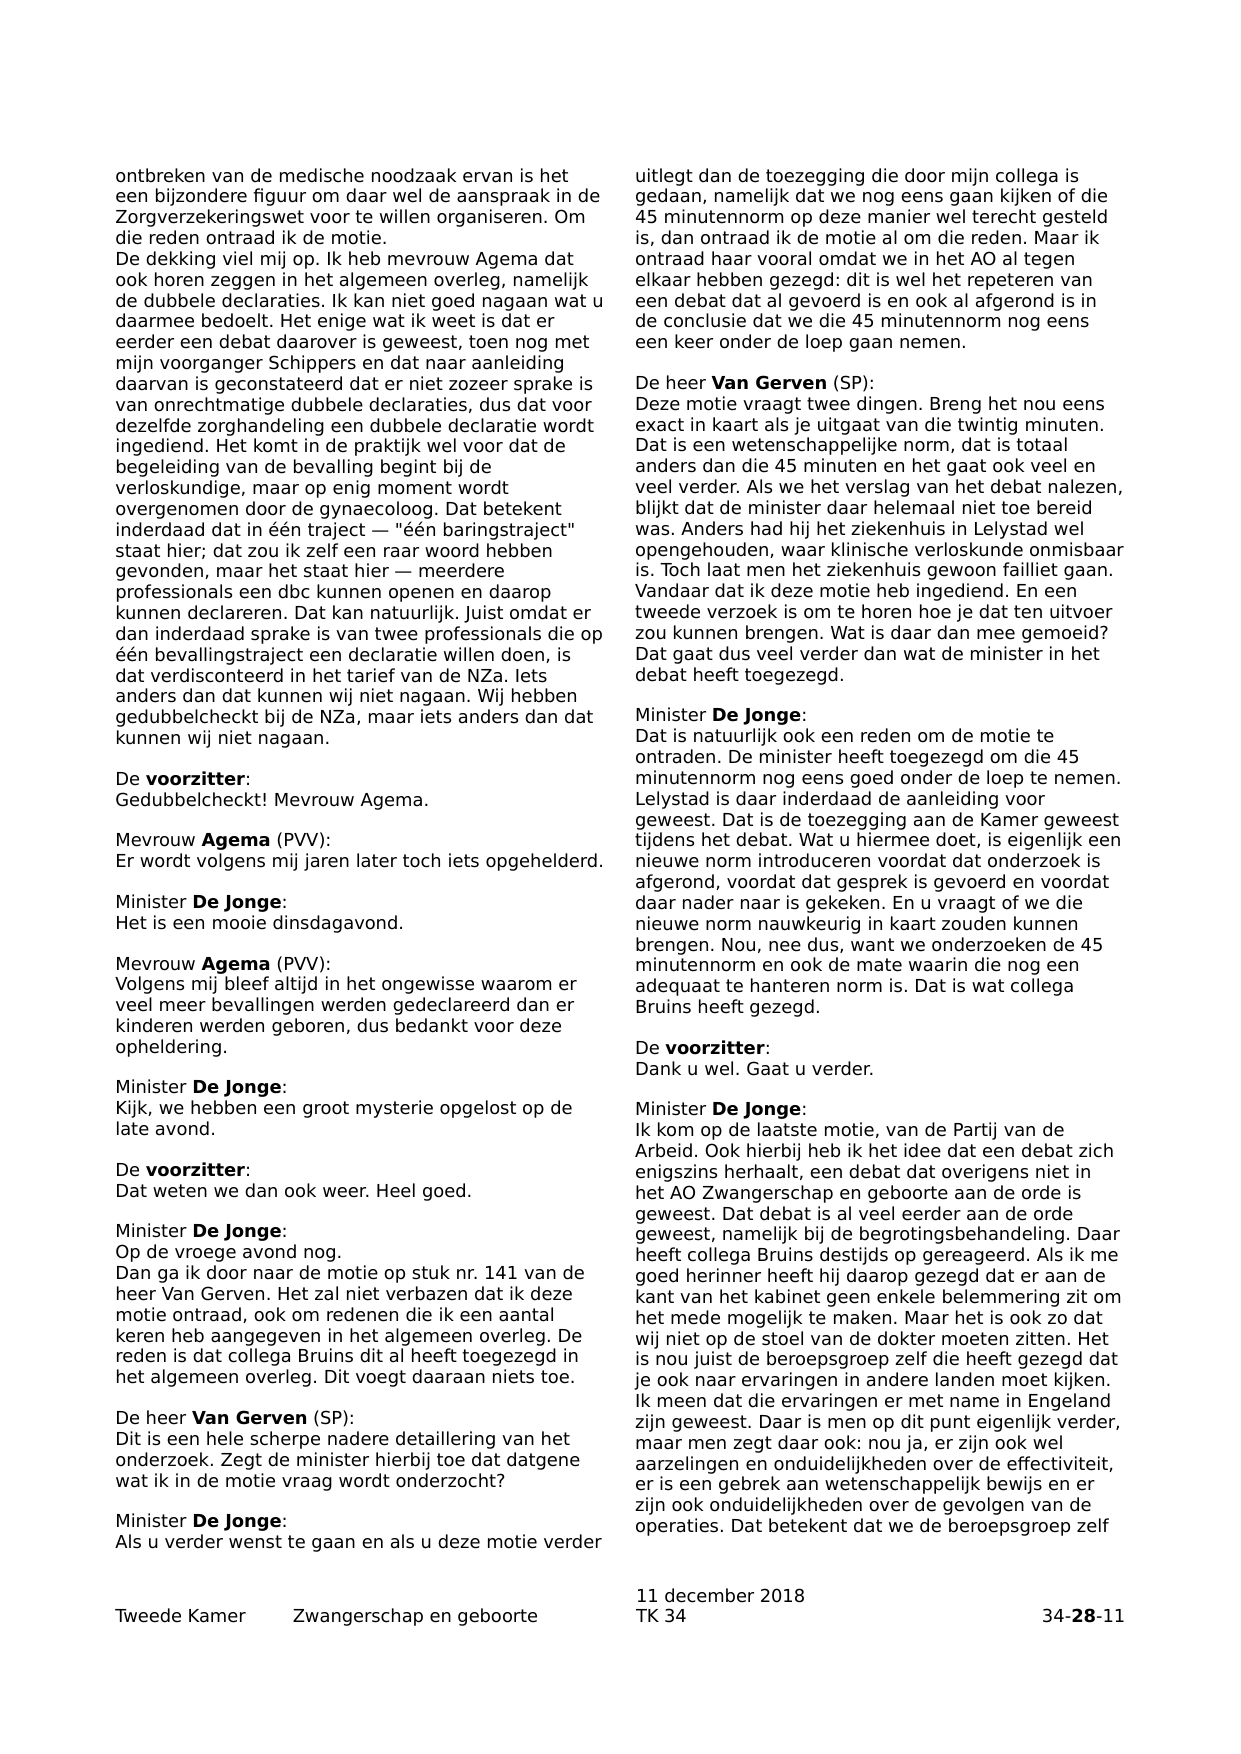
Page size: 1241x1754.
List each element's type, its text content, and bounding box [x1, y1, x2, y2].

text De heer Van Gerven (SP): [115, 1408, 605, 1429]
text Deze motie vraagt twee dingen. Breng het nou eens exact in kaart als je uitgaat van die twintig minuten. Dat is een wetenschappelijke norm, dat is totaal anders dan die 45 minuten en het gaat ook veel en veel verder. Als we het verslag van het debat nalezen, blijkt dat de minister daar helemaal niet toe bereid was. Anders had hij het ziekenhuis in Lelystad wel opengehouden, waar klinische verloskunde onmisbaar is. Toch laat men het ziekenhuis gewoon failliet gaan. Vandaar dat ik deze motie heb ingediend. En een tweede verzoek is om te horen hoe je dat ten uitvoer zou kunnen brengen. Wat is daar dan mee gemoeid? Dat gaat dus veel verder dan wat de minister in het debat heeft toegezegd. [635, 393, 1125, 685]
text De dekking viel mij op. Ik heb mevrouw Agema dat ook horen zeggen in het algemeen overleg, namelijk de dubbele declaraties. Ik kan niet goed nagaan wat u daarmee bedoelt. Het enige wat ik weet is dat er eerder een debat daarover is geweest, toen nog met mijn voorganger Schippers en dat naar aanleiding daarvan is geconstateerd dat er niet zozeer sprake is van onrechtmatige dubbele declaraties, dus dat voor dezelfde zorghandeling een dubbele declaratie wordt ingediend. Het komt in de praktijk wel voor dat de begeleiding van de bevalling begint bij de verloskundige, maar op enig moment wordt overgenomen door de gynaecoloog. Dat betekent inderdaad dat in één traject — "één baringstraject" staat hier; dat zou ik zelf een raar woord hebben gevonden, maar het staat hier — meerdere professionals een dbc kunnen openen en daarop kunnen declareren. Dat kan natuurlijk. Juist omdat er dan inderdaad sprake is van twee professionals die op één bevallingstraject een declaratie willen doen, is dat verdisconteerd in het tarief van de NZa. Iets anders dan dat kunnen wij niet nagaan. Wij hebben gedubbelcheckt bij de NZa, maar iets anders dan dat kunnen wij niet nagaan. [115, 249, 605, 749]
text Dit is een hele scherpe nadere detaillering van het onderzoek. Zegt de minister hierbij toe dat datgene wat ik in de motie vraag wordt onderzocht? [115, 1429, 605, 1491]
text Dan ga ik door naar de motie op stuk nr. 141 van de heer Van Gerven. Het zal niet verbazen dat ik deze motie ontraad, ook om redenen die ik een aantal keren heb aangegeven in het algemeen overleg. De reden is dat collega Bruins dit al heeft toegezegd in het algemeen overleg. Dit voegt daaraan niets toe. [115, 1263, 605, 1388]
text Op de vroege avond nog. [115, 1242, 605, 1263]
text Dat is natuurlijk ook een reden om de motie te ontraden. De minister heeft toegezegd om die 45 minutennorm nog eens goed onder de loep te nemen. Lelystad is daar inderdaad de aanleiding voor geweest. Dat is de toezegging aan de Kamer geweest tijdens het debat. Wat u hiermee doet, is eigenlijk een nieuwe norm introduceren voordat dat onderzoek is afgerond, voordat dat gesprek is gevoerd en voordat daar nader naar is gekeken. En u vraagt of we die nieuwe norm nauwkeurig in kaart zouden kunnen brengen. Nou, nee dus, want we onderzoeken de 45 minutennorm en ook de mate waarin die nog een adequaat te hanteren norm is. Dat is wat collega Bruins heeft gezegd. [635, 726, 1125, 1018]
text Dank u wel. Gaat u verder. [635, 1058, 1125, 1079]
text Het is een mooie dinsdagavond. [115, 912, 605, 933]
text Minister De Jonge: [115, 1221, 605, 1242]
text De voorzitter: [115, 769, 605, 789]
text Minister De Jonge: [115, 1511, 605, 1532]
text Minister De Jonge: [115, 892, 605, 912]
text Gedubbelcheckt! Mevrouw Agema. [115, 789, 605, 810]
text Mevrouw Agema (PVV): [115, 830, 605, 851]
text De heer Van Gerven (SP): [635, 373, 1125, 393]
text Minister De Jonge: [635, 1099, 1125, 1120]
text Kijk, we hebben een groot mysterie opgelost op de late avond. [115, 1098, 605, 1140]
text De voorzitter: [635, 1038, 1125, 1058]
text uitlegt dan de toezegging die door mijn collega is gedaan, namelijk dat we nog eens gaan kijken of die 45 minutennorm op deze manier wel terecht gesteld is, dan ontraad ik de motie al om die reden. Maar ik ontraad haar vooral omdat we in het AO al tegen elkaar hebben gezegd: dit is wel het repeteren van een debat dat al gevoerd is en ook al afgerond is in de conclusie dat we die 45 minutennorm nog eens een keer onder de loep gaan nemen. [635, 165, 1125, 353]
text Ik kom op de laatste motie, van de Partij van de Arbeid. Ook hierbij heb ik het idee dat een debat zich enigszins herhaalt, een debat dat overigens niet in het AO Zwangerschap en geboorte aan de orde is geweest. Dat debat is al veel eerder aan de orde geweest, namelijk bij de begrotingsbehandeling. Daar heeft collega Bruins destijds op gereageerd. Als ik me goed herinner heeft hij daarop gezegd dat er aan de kant van het kabinet geen enkele belemmering zit om het mede mogelijk te maken. Maar het is ook zo dat wij niet op de stoel van de dokter moeten zitten. Het is nou juist de beroepsgroep zelf die heeft gezegd dat je ook naar ervaringen in andere landen moet kijken. Ik meen dat die ervaringen er met name in Engeland zijn geweest. Daar is men op dit punt eigenlijk verder, maar men zegt daar ook: nou ja, er zijn ook wel aarzelingen en onduidelijkheden over de effectiviteit, er is een gebrek aan wetenschappelijk bewijs en er zijn ook onduidelijkheden over de gevolgen van de operaties. Dat betekent dat we de beroepsgroep zelf [635, 1120, 1125, 1537]
text Als u verder wenst te gaan en als u deze motie verder [115, 1532, 605, 1553]
text De voorzitter: [115, 1160, 605, 1181]
text Minister De Jonge: [635, 705, 1125, 726]
text ontbreken van de medische noodzaak ervan is het een bijzondere figuur om daar wel de aanspraak in de Zorgverzekeringswet voor te willen organiseren. Om die reden ontraad ik de motie. [115, 165, 605, 249]
text Mevrouw Agema (PVV): [115, 953, 605, 974]
text Dat weten we dan ook weer. Heel goed. [115, 1181, 605, 1201]
text Minister De Jonge: [115, 1077, 605, 1098]
text Volgens mij bleef altijd in het ongewisse waarom er veel meer bevallingen werden gedeclareerd dan er kinderen werden geboren, dus bedankt voor deze opheldering. [115, 974, 605, 1057]
text Er wordt volgens mij jaren later toch iets opgehelderd. [115, 851, 605, 872]
